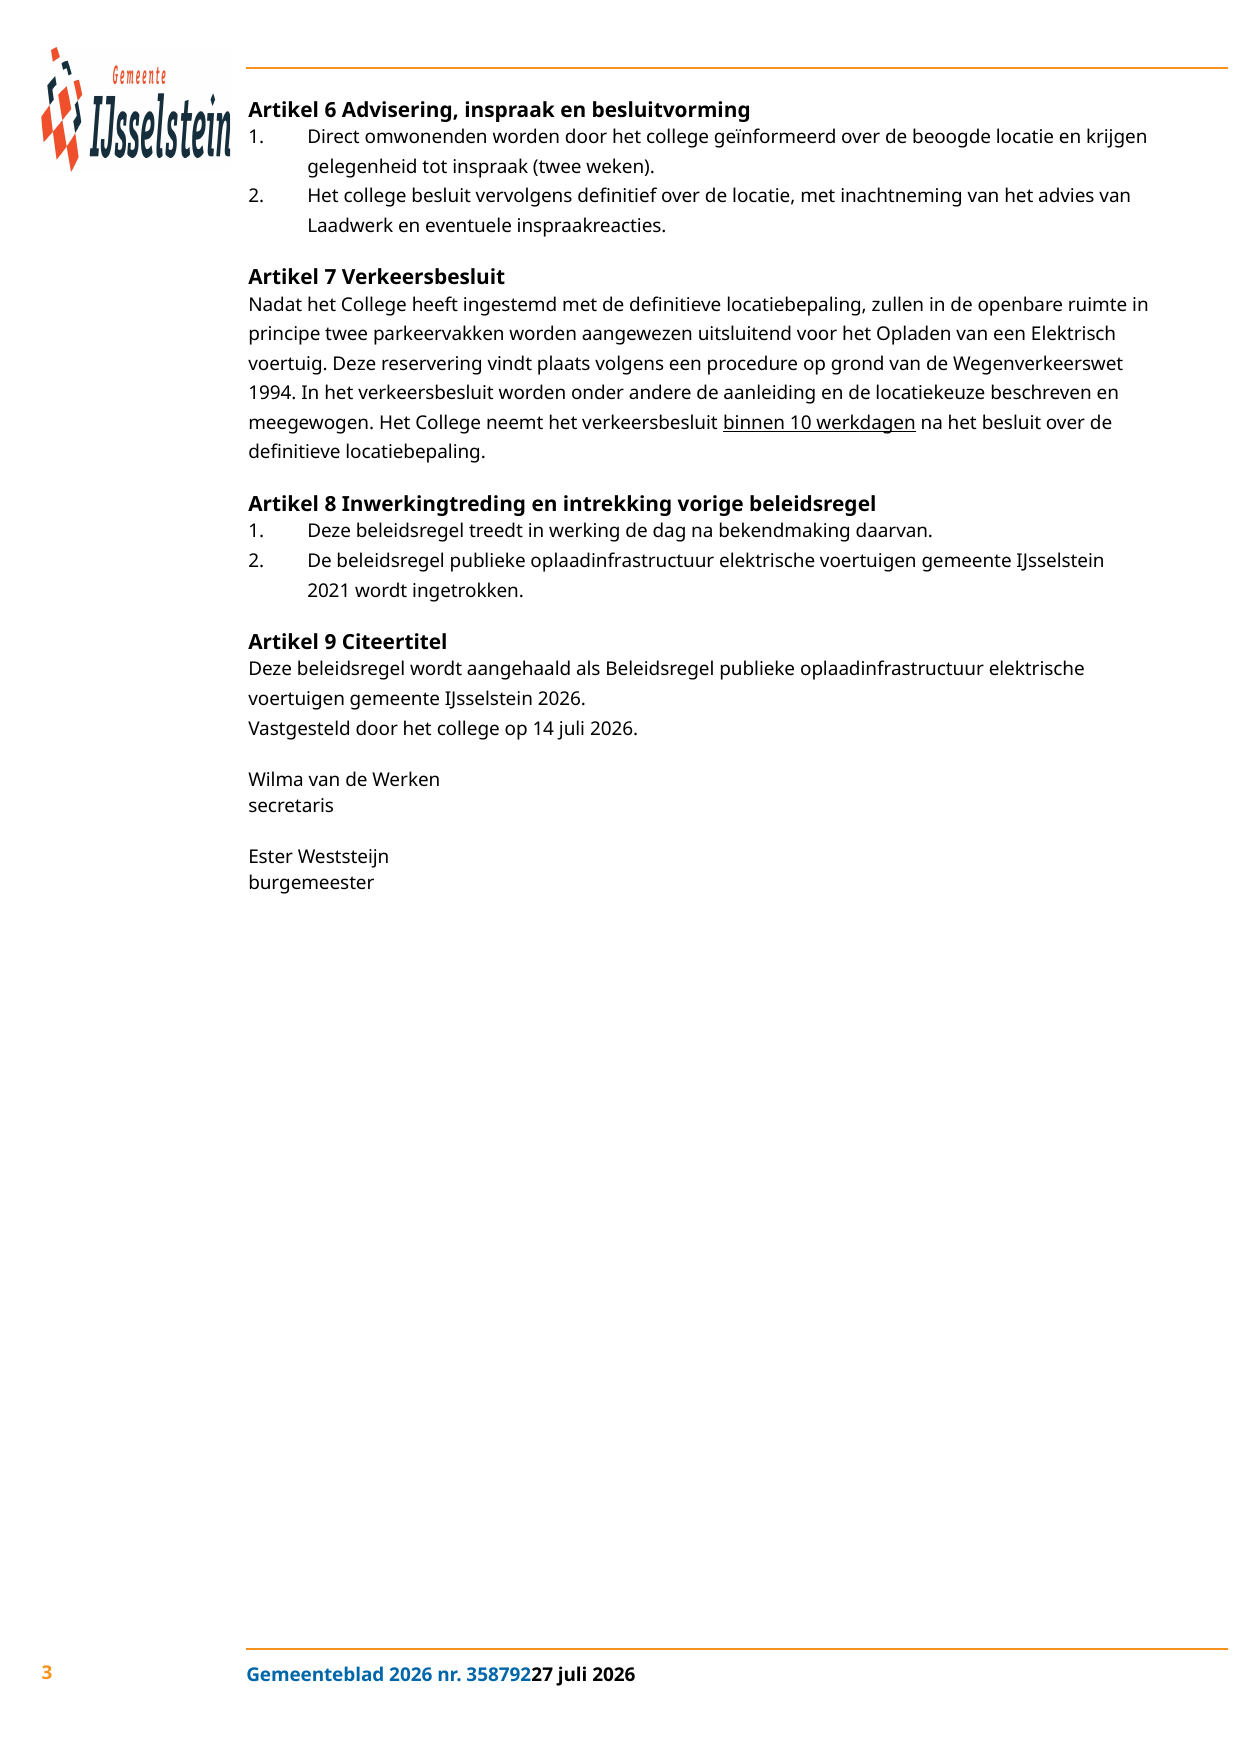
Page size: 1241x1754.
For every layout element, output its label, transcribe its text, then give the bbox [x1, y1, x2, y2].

text burgemeester [248, 869, 1152, 895]
text Artikel 8 Inwerkingtreding en intrekking vorige beleidsregel [248, 489, 1152, 518]
text Deze beleidsregel wordt aangehaald als Beleidsregel publieke oplaadinfrastructuur elektrische voertuigen gemeente IJsselstein 2026. [248, 656, 1152, 711]
text Ester Weststeijn [248, 843, 1152, 869]
text Artikel 9 Citeertitel [248, 627, 1152, 656]
text Artikel 7 Verkeersbesluit [248, 262, 1152, 291]
text secretaris [248, 792, 1152, 818]
list De beleidsregel publieke oplaadinfrastructuur elektrische voertuigen gemeente IJsselstein 2021 wordt ingetrokken. [248, 547, 1152, 602]
text Wilma van de Werken [248, 766, 1152, 792]
text Vastgesteld door het college op 14 juli 2026. [248, 715, 1152, 741]
list Het college besluit vervolgens definitief over de locatie, met inachtneming van het advies van Laadwerk en eventuele inspraakreacties. [248, 182, 1152, 238]
list Deze beleidsregel treedt in werking de dag na bekendmaking daarvan. [248, 518, 1152, 543]
text Nadat het College heeft ingestemd met de definitieve locatiebepaling, zullen in de openbare ruimte in principe twee parkeervakken worden aangewezen uitsluitend voor het Opladen van een Elektrisch voertuig. Deze reservering vindt plaats volgens een procedure op grond van de Wegenverkeerswet 1994. In het verkeersbesluit worden onder andere de aanleiding en de locatiekeuze beschreven en meegewogen. Het College neemt het verkeersbesluit binnen 10 werkdagen na het besluit over de definitieve locatiebepaling. [248, 291, 1152, 464]
list Direct omwonenden worden door het college geïnformeerd over de beoogde locatie en krijgen gelegenheid tot inspraak (twee weken). [248, 123, 1152, 178]
text Artikel 6 Advisering, inspraak en besluitvorming [248, 95, 1152, 123]
picture [41, 47, 231, 172]
